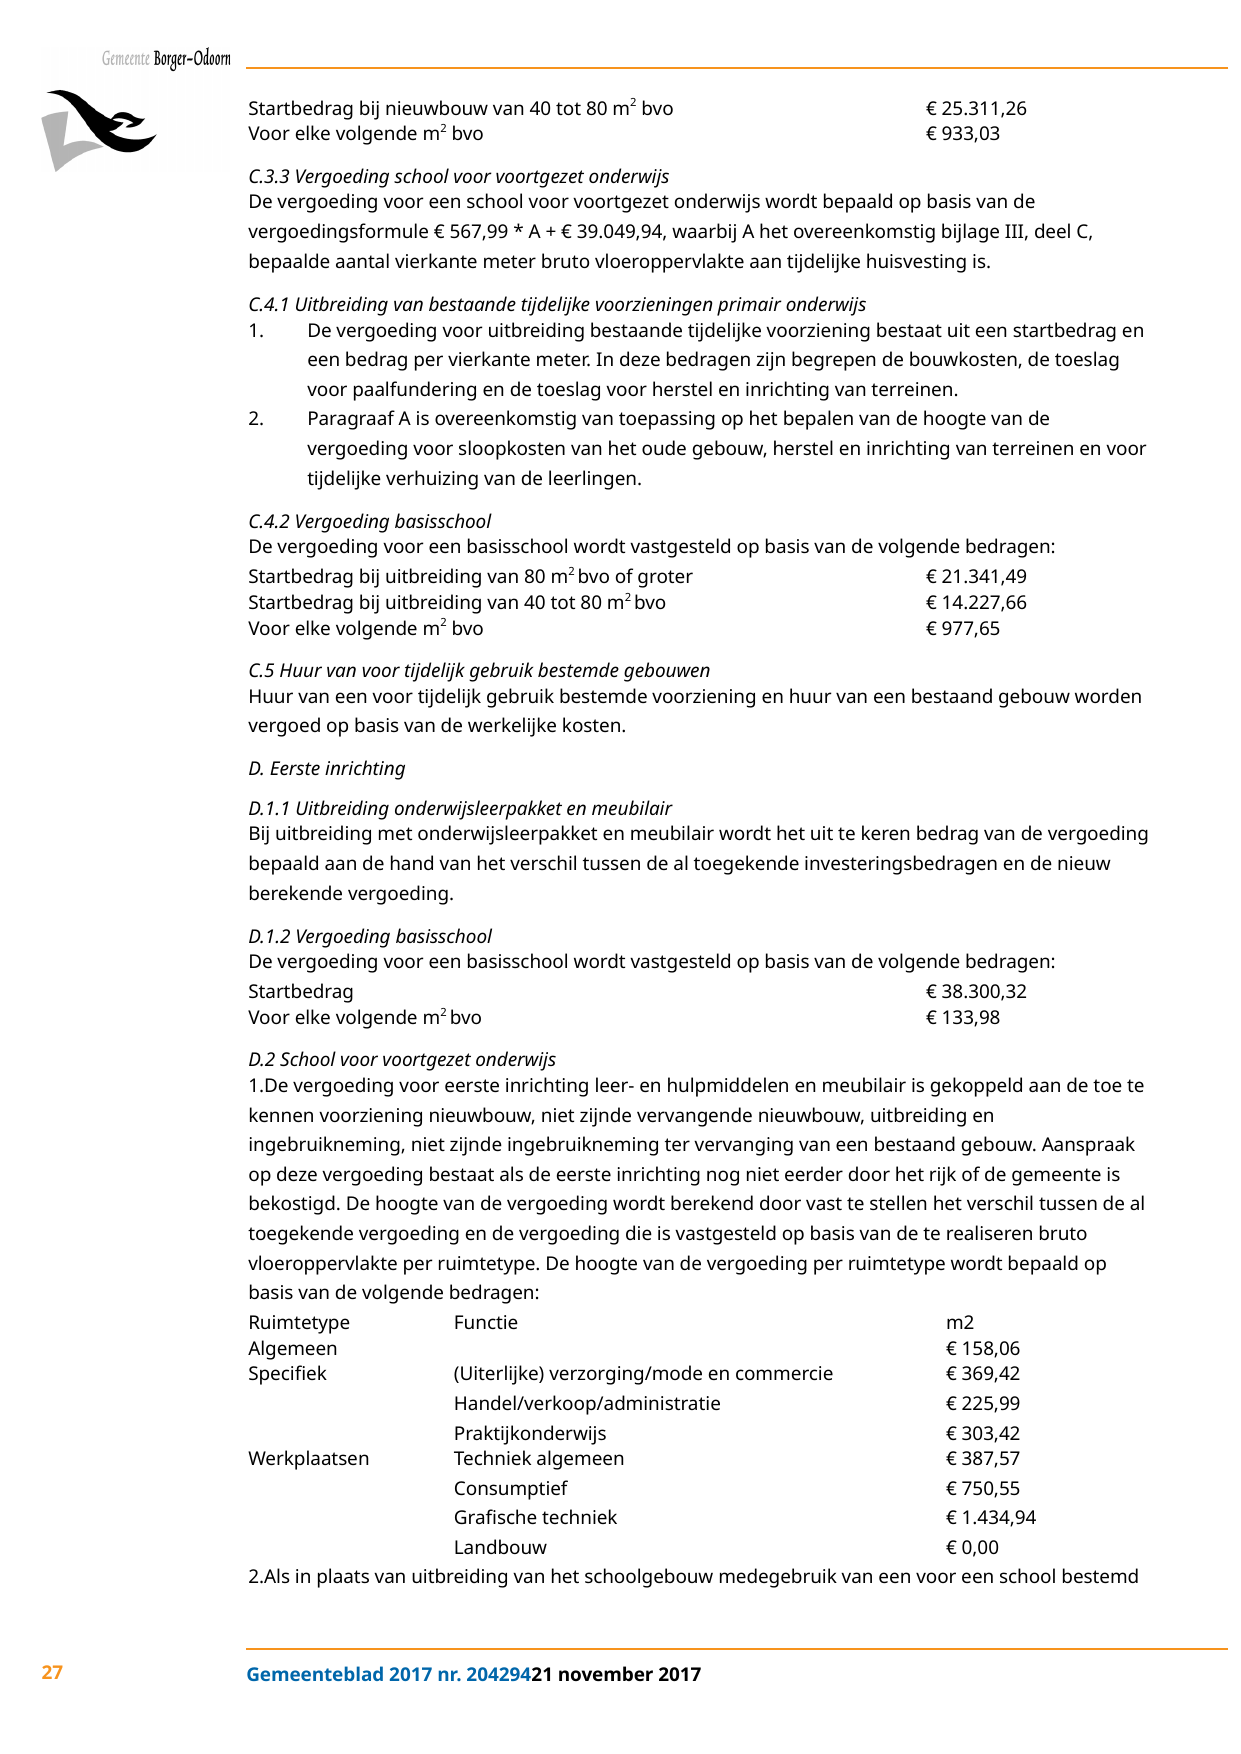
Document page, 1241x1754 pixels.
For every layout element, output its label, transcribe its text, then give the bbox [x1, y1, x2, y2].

text D.1.2 Vergoeding basisschool [248, 923, 1152, 949]
table_cell € 133,98 [926, 1004, 1152, 1030]
table_header m2 [946, 1309, 1152, 1335]
table_cell Startbedrag bij uitbreiding van 40 tot 80 m2 bvo [248, 589, 926, 615]
text C.4.2 Vergoeding basisschool [248, 508, 1152, 533]
table_cell Algemeen [248, 1335, 454, 1361]
text Bij uitbreiding met onderwijsleerpakket en meubilair wordt het uit te keren bedrag van de vergoeding bepaald aan de hand van het verschil tussen de al toegekende investeringsbedragen en de nieuw berekende vergoeding. [248, 821, 1152, 906]
text 2.Als in plaats van uitbreiding van het schoolgebouw medegebruik van een voor een school bestemd [248, 1563, 1152, 1589]
table_cell € 369,42 € 225,99 € 303,42 [946, 1361, 1152, 1445]
table_cell Specifiek [248, 1361, 454, 1445]
text Huur van een voor tijdelijk gebruik bestemde voorziening en huur van een bestaand gebouw worden vergoed op basis van de werkelijke kosten. [248, 683, 1152, 738]
table_cell Startbedrag bij nieuwbouw van 40 tot 80 m2 bvo [248, 95, 926, 121]
table_header Startbedrag [248, 978, 926, 1004]
table_cell Voor elke volgende m2 bvo [248, 121, 926, 146]
text De vergoeding voor een school voor voortgezet onderwijs wordt bepaald op basis van de vergoedingsformule € 567,99 * A + € 39.049,94, waarbij A het overeenkomstig bijlage III, deel C, bepaalde aantal vierkante meter bruto vloeroppervlakte aan tijdelijke huisvesting is. [248, 189, 1152, 274]
table_cell Voor elke volgende m2 bvo [248, 615, 926, 640]
text C.3.3 Vergoeding school voor voortgezet onderwijs [248, 163, 1152, 189]
text De vergoeding voor een basisschool wordt vastgesteld op basis van de volgende bedragen: [248, 949, 1152, 974]
text D.2 School voor voortgezet onderwijs [248, 1047, 1152, 1072]
table_cell (Uiterlijke) verzorging/mode en commercie Handel/verkoop/administratie Praktijkonderwijs [454, 1361, 946, 1445]
table_header € 38.300,32 [926, 978, 1152, 1004]
text De vergoeding voor een basisschool wordt vastgesteld op basis van de volgende bedragen: [248, 533, 1152, 559]
table_header Ruimtetype [248, 1309, 454, 1335]
text 1.De vergoeding voor eerste inrichting leer- en hulpmiddelen en meubilair is gekoppeld aan de toe te kennen voorziening nieuwbouw, niet zijnde vervangende nieuwbouw, uitbreiding en ingebruikneming, niet zijnde ingebruikneming ter vervanging van een bestaand gebouw. Aanspraak op deze vergoeding bestaat als de eerste inrichting nog niet eerder door het rijk of de gemeente is bekostigd. De hoogte van de vergoeding wordt berekend door vast te stellen het verschil tussen de al toegekende vergoeding en de vergoeding die is vastgesteld op basis van de te realiseren bruto vloeroppervlakte per ruimtetype. De hoogte van de vergoeding per ruimtetype wordt bepaald op basis van de volgende bedragen: [248, 1072, 1152, 1305]
table_cell [454, 1335, 946, 1361]
list De vergoeding voor uitbreiding bestaande tijdelijke voorziening bestaat uit een startbedrag en een bedrag per vierkante meter. In deze bedragen zijn begrepen de bouwkosten, de toeslag voor paalfundering en de toeslag voor herstel en inrichting van terreinen. [248, 317, 1152, 402]
table_header € 21.341,49 [926, 563, 1152, 589]
table_cell Werkplaatsen [248, 1445, 454, 1560]
table_header Functie [454, 1309, 946, 1335]
table_cell Voor elke volgende m2 bvo [248, 1004, 926, 1030]
text C.4.1 Uitbreiding van bestaande tijdelijke voorzieningen primair onderwijs [248, 291, 1152, 317]
text C.5 Huur van voor tijdelijk gebruik bestemde gebouwen [248, 657, 1152, 683]
list Paragraaf A is overeenkomstig van toepassing op het bepalen van de hoogte van de vergoeding voor sloopkosten van het oude gebouw, herstel en inrichting van terreinen en voor tijdelijke verhuizing van de leerlingen. [248, 406, 1152, 490]
picture [41, 47, 231, 172]
table_cell € 933,03 [926, 121, 1152, 146]
table_cell Techniek algemeen Consumptief Grafische techniek Landbouw [454, 1445, 946, 1560]
table_cell € 14.227,66 [926, 589, 1152, 615]
table_cell € 25.311,26 [926, 95, 1152, 121]
table_cell € 387,57 € 750,55 € 1.434,94 € 0,00 [946, 1445, 1152, 1560]
text D.1.1 Uitbreiding onderwijsleerpakket en meubilair [248, 795, 1152, 821]
table_cell € 158,06 [946, 1335, 1152, 1361]
text D. Eerste inrichting [248, 756, 1152, 781]
table_cell € 977,65 [926, 615, 1152, 640]
table_header Startbedrag bij uitbreiding van 80 m2 bvo of groter [248, 563, 926, 589]
